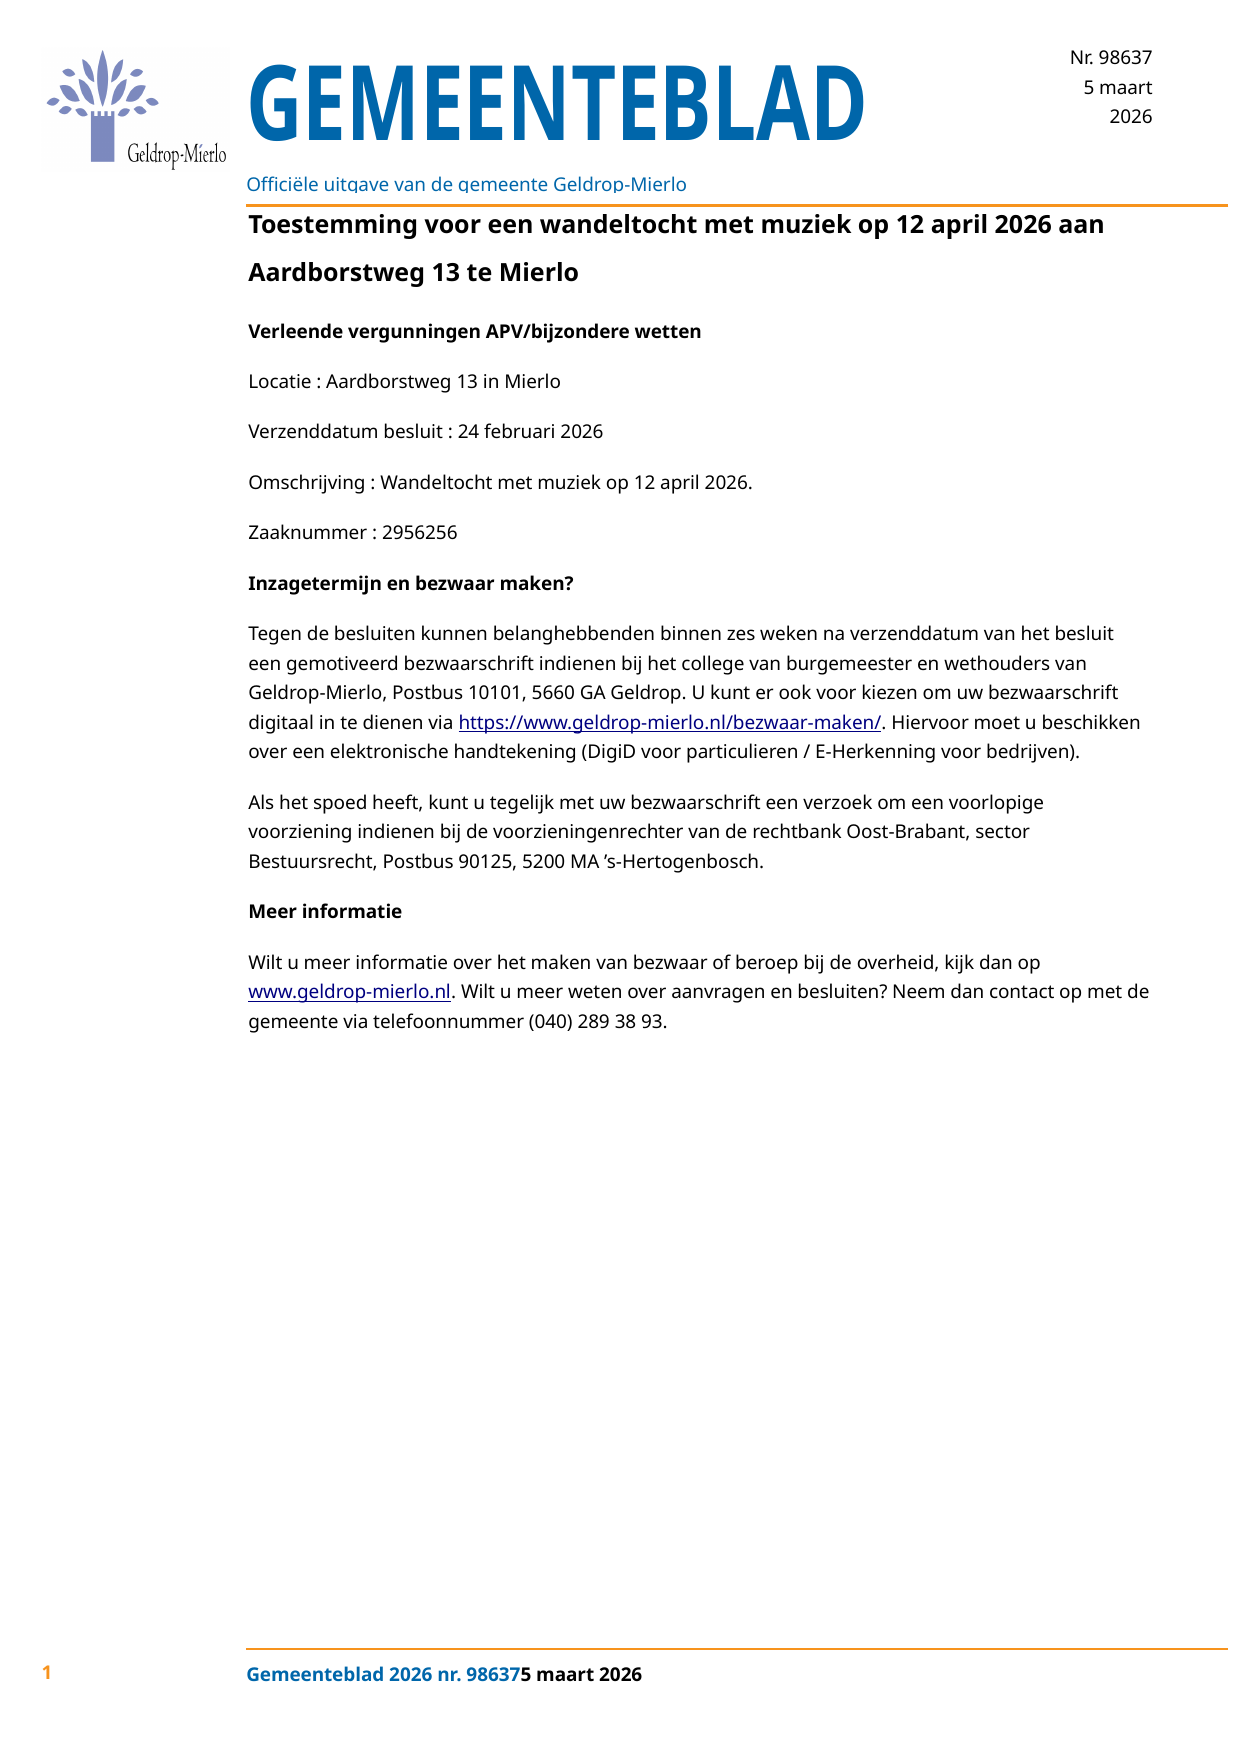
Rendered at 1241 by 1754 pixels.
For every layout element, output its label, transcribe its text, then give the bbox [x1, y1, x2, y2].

text Omschrijving : Wandeltocht met muziek op 12 april 2026. [248, 469, 1152, 495]
text Inzagetermijn en bezwaar maken? [248, 570, 1152, 596]
text Wilt u meer informatie over het maken van bezwaar of beroep bij de overheid, kijk dan op www.geldrop-mierlo.nl. Wilt u meer weten over aanvragen en besluiten? Neem dan contact op met de gemeente via telefoonnummer (040) 289 38 93. [248, 949, 1152, 1034]
text Toestemming voor een wandeltocht met muziek op 12 april 2026 aan Aardborstweg 13 te Mierlo [248, 207, 1152, 288]
text Tegen de besluiten kunnen belanghebbenden binnen zes weken na verzenddatum van het besluit een gemotiveerd bezwaarschrift indienen bij het college van burgemeester en wethouders van Geldrop-Mierlo, Postbus 10101, 5660 GA Geldrop. U kunt er ook voor kiezen om uw bezwaarschrift digitaal in te dienen via https://www.geldrop-mierlo.nl/bezwaar-maken/. Hiervoor moet u beschikken over een elektronische handtekening (DigiD voor particulieren / E-Herkenning voor bedrijven). [248, 620, 1152, 764]
text Locatie : Aardborstweg 13 in Mierlo [248, 368, 1152, 394]
text Verleende vergunningen APV/bijzondere wetten [248, 318, 1152, 344]
picture [41, 47, 231, 172]
text Als het spoed heeft, kunt u tegelijk met uw bezwaarschrift een verzoek om een voorlopige voorziening indienen bij de voorzieningenrechter van de rechtbank Oost-Brabant, sector Bestuursrecht, Postbus 90125, 5200 MA ’s-Hertogenbosch. [248, 789, 1152, 874]
text Verzenddatum besluit : 24 februari 2026 [248, 419, 1152, 444]
text Zaaknummer : 2956256 [248, 519, 1152, 545]
text Meer informatie [248, 899, 1152, 924]
